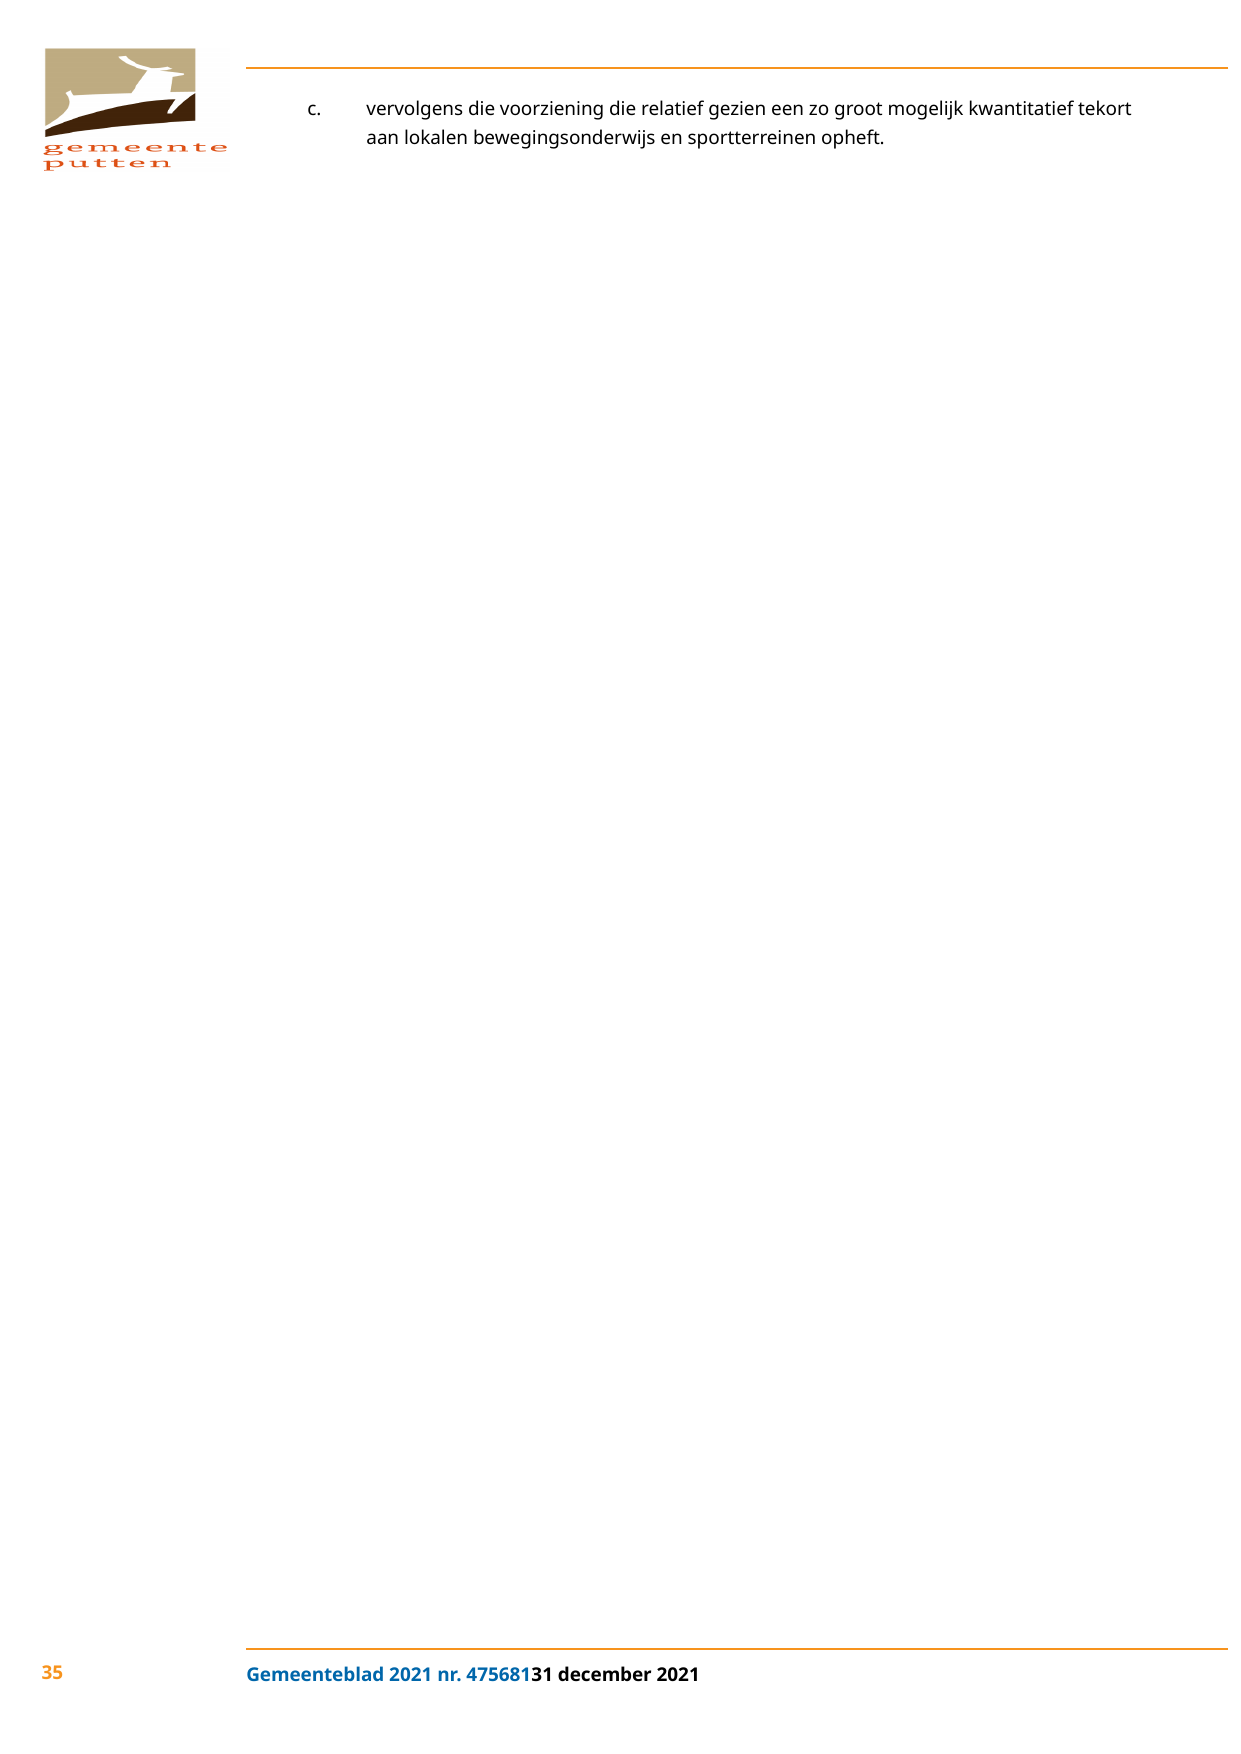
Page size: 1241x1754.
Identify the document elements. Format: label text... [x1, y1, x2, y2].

picture [41, 47, 231, 172]
list vervolgens die voorziening die relatief gezien een zo groot mogelijk kwantitatief tekort aan lokalen bewegingsonderwijs en sportterreinen opheft. [307, 95, 1152, 150]
